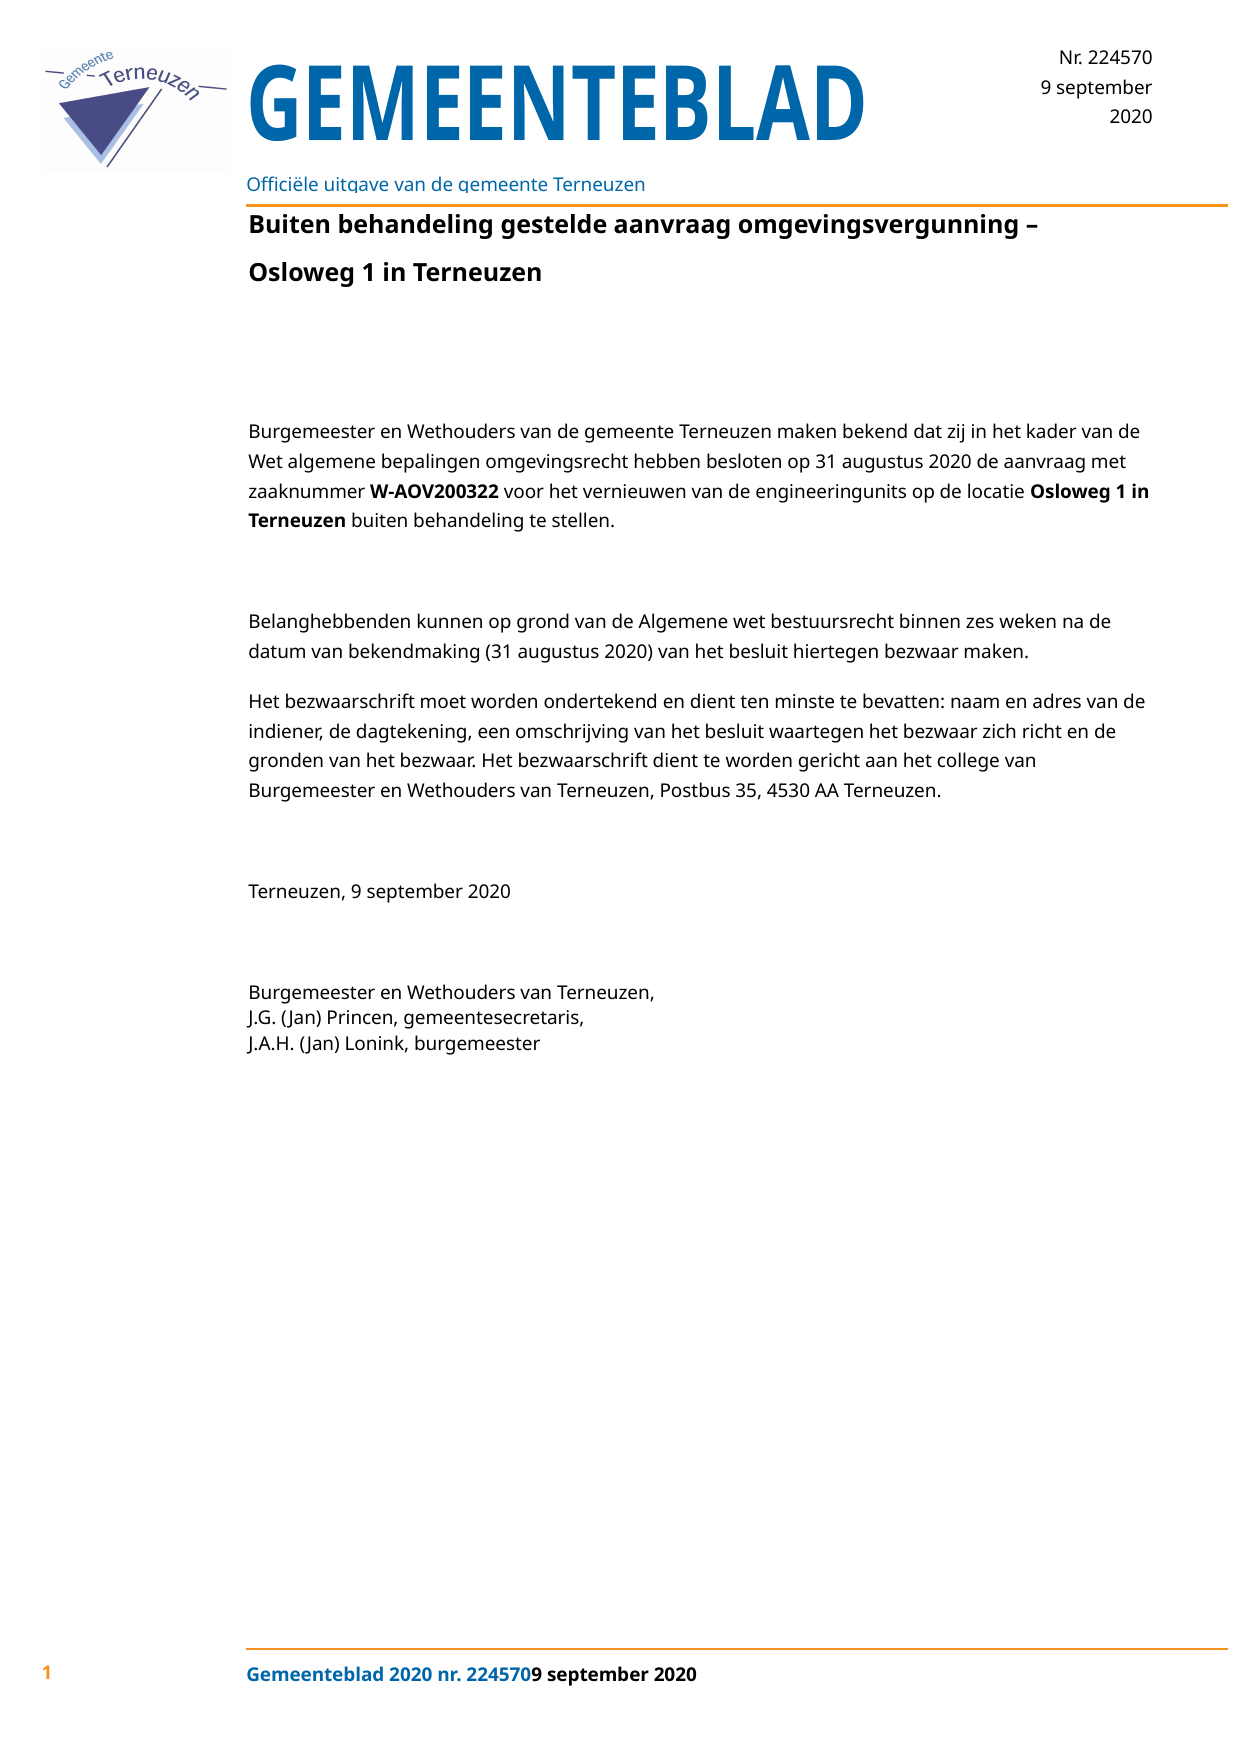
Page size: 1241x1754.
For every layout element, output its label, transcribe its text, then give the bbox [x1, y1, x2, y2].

table_cell J.G. (Jan) Princen, gemeentesecretaris, [248, 1005, 837, 1030]
text Burgemeester en Wethouders van de gemeente Terneuzen maken bekend dat zij in het kader van de Wet algemene bepalingen omgevingsrecht hebben besloten op 31 augustus 2020 de aanvraag met zaaknummer W-AOV200322 voor het vernieuwen van de engineeringunits op de locatie Osloweg 1 in Terneuzen buiten behandeling te stellen. [248, 419, 1152, 533]
picture [41, 47, 231, 172]
text Terneuzen, 9 september 2020 [248, 878, 1152, 904]
text Belanghebbenden kunnen op grond van de Algemene wet bestuursrecht binnen zes weken na de datum van bekendmaking (31 augustus 2020) van het besluit hiertegen bezwaar maken. [248, 608, 1152, 664]
text Buiten behandeling gestelde aanvraag omgevingsvergunning – Osloweg 1 in Terneuzen [248, 207, 1152, 288]
table_cell [837, 1005, 1152, 1030]
table_cell J.A.H. (Jan) Lonink, burgemeester [248, 1030, 1152, 1056]
text Het bezwaarschrift moet worden ondertekend en dient ten minste te bevatten: naam en adres van de indiener, de dagtekening, een omschrijving van het besluit waartegen het bezwaar zich richt en de gronden van het bezwaar. Het bezwaarschrift dient te worden gericht aan het college van Burgemeester en Wethouders van Terneuzen, Postbus 35, 4530 AA Terneuzen. [248, 688, 1152, 803]
table_header Burgemeester en Wethouders van Terneuzen, [248, 979, 1152, 1004]
